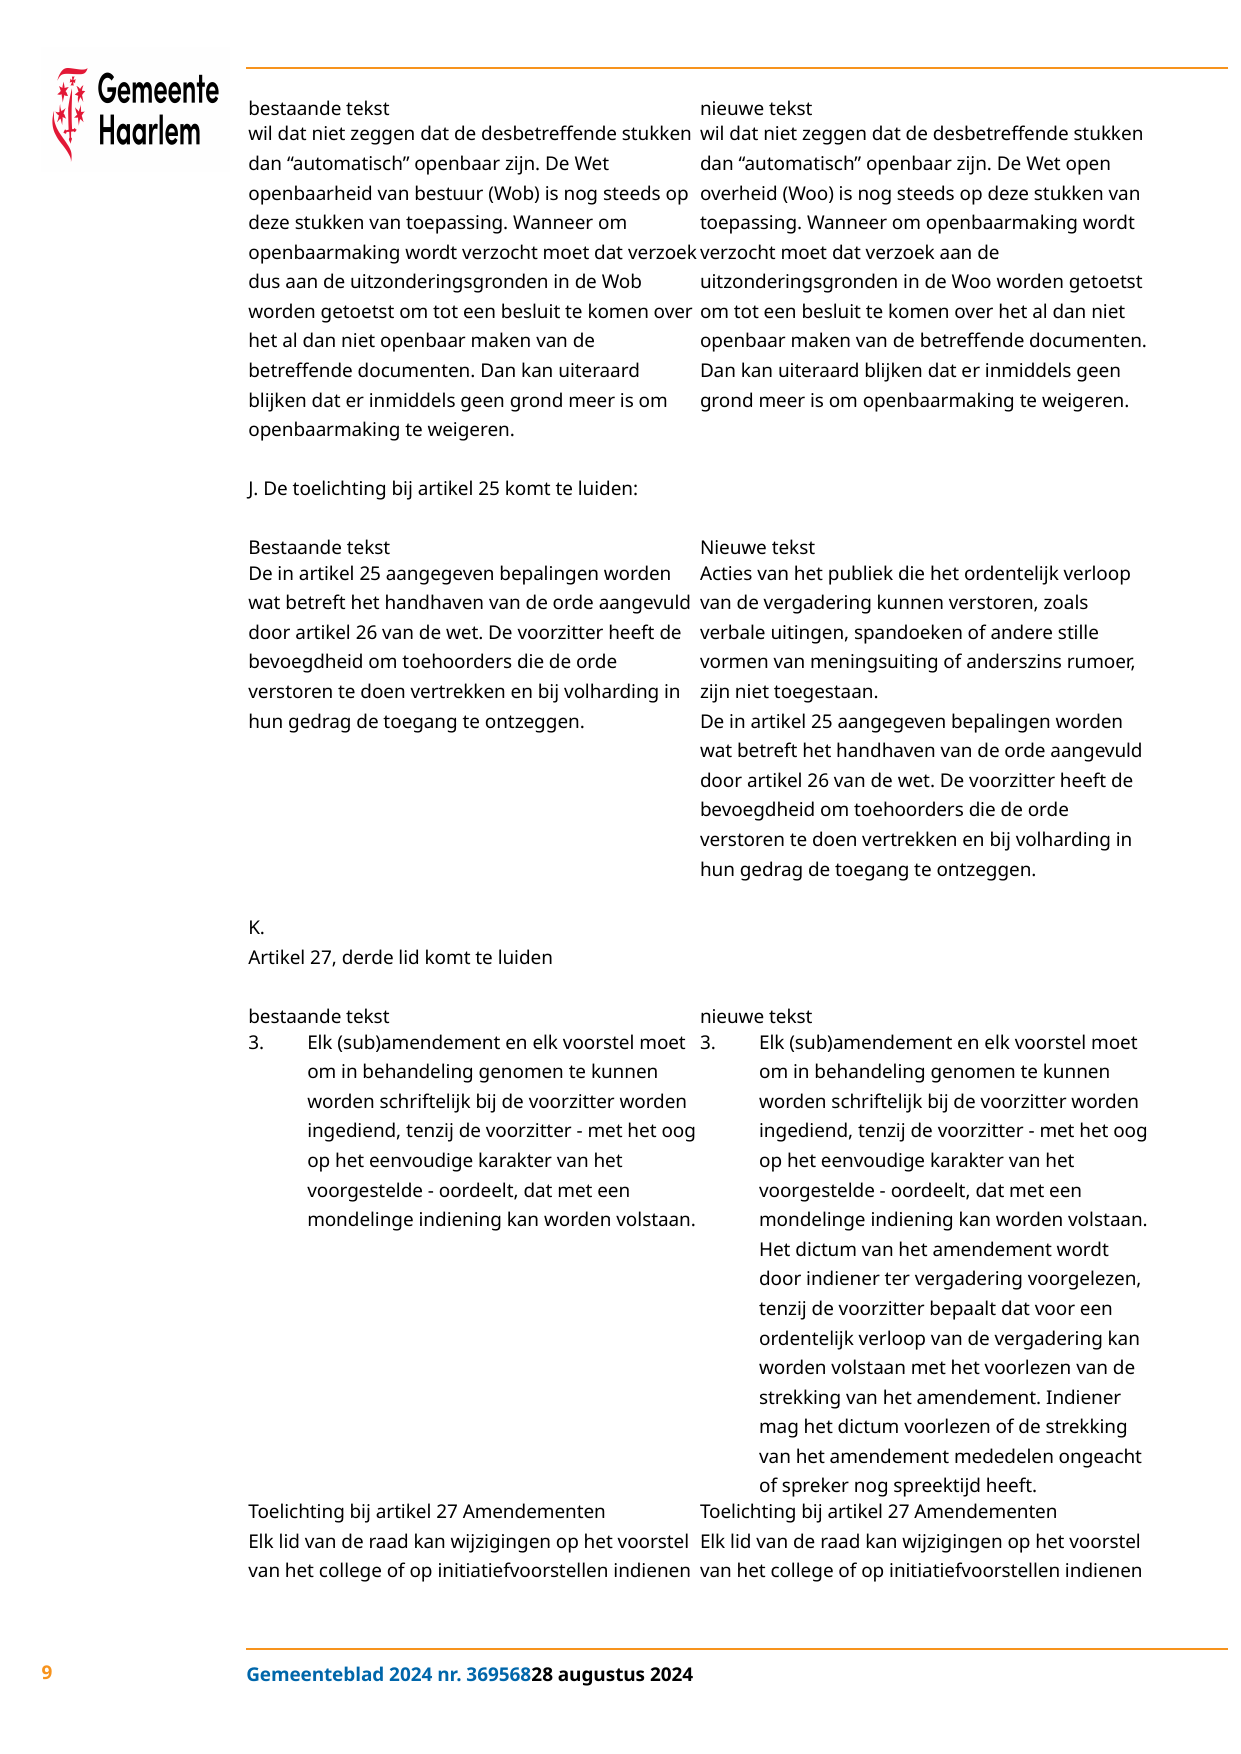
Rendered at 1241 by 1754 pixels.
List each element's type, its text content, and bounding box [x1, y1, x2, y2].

table_header Nieuwe tekst [700, 534, 1152, 560]
table_cell Acties van het publiek die het ordentelijk verloop van de vergadering kunnen verstoren, zoals verbale uitingen, spandoeken of andere stille vormen van meningsuiting of anderszins rumoer, zijn niet toegestaan. De in artikel 25 aangegeven bepalingen worden wat betreft het handhaven van de orde aangevuld door artikel 26 van de wet. De voorzitter heeft de bevoegdheid om toehoorders die de orde verstoren te doen vertrekken en bij volharding in hun gedrag de toegang te ontzeggen. [700, 560, 1152, 881]
table_header nieuwe tekst [700, 95, 1152, 121]
table_cell Elk (sub)amendement en elk voorstel moet om in behandeling genomen te kunnen worden schriftelijk bij de voorzitter worden ingediend, tenzij de voorzitter - met het oog op het eenvoudige karakter van het voorgestelde - oordeelt, dat met een mondelinge indiening kan worden volstaan. [248, 1029, 700, 1498]
table_cell Toelichting bij artikel 27 Amendementen Elk lid van de raad kan wijzigingen op het voorstel van het college of op initiatiefvoorstellen indienen [700, 1498, 1152, 1583]
table_header Bestaande tekst [248, 534, 700, 560]
table_cell De in artikel 25 aangegeven bepalingen worden wat betreft het handhaven van de orde aangevuld door artikel 26 van de wet. De voorzitter heeft de bevoegdheid om toehoorders die de orde verstoren te doen vertrekken en bij volharding in hun gedrag de toegang te ontzeggen. [248, 560, 700, 881]
table_header bestaande tekst [248, 1003, 700, 1029]
table_header bestaande tekst [248, 95, 700, 121]
table_cell Elk (sub)amendement en elk voorstel moet om in behandeling genomen te kunnen worden schriftelijk bij de voorzitter worden ingediend, tenzij de voorzitter - met het oog op het eenvoudige karakter van het voorgestelde - oordeelt, dat met een mondelinge indiening kan worden volstaan. Het dictum van het amendement wordt door indiener ter vergadering voorgelezen, tenzij de voorzitter bepaalt dat voor een ordentelijk verloop van de vergadering kan worden volstaan met het voorlezen van de strekking van het amendement. Indiener mag het dictum voorlezen of de strekking van het amendement mededelen ongeacht of spreker nog spreektijd heeft. [700, 1029, 1152, 1498]
text J. De toelichting bij artikel 25 komt te luiden: [248, 475, 1152, 501]
text Artikel 27, derde lid komt te luiden [248, 944, 1152, 969]
table_header nieuwe tekst [700, 1003, 1152, 1029]
table_cell wil dat niet zeggen dat de desbetreffende stukken dan “automatisch” openbaar zijn. De Wet openbaarheid van bestuur (Wob) is nog steeds op deze stukken van toepassing. Wanneer om openbaarmaking wordt verzocht moet dat verzoek dus aan de uitzonderingsgronden in de Wob worden getoetst om tot een besluit te komen over het al dan niet openbaar maken van de betreffende documenten. Dan kan uiteraard blijken dat er inmiddels geen grond meer is om openbaarmaking te weigeren. [248, 121, 700, 442]
text K. [248, 914, 1152, 940]
picture [41, 47, 231, 172]
table_cell Toelichting bij artikel 27 Amendementen Elk lid van de raad kan wijzigingen op het voorstel van het college of op initiatiefvoorstellen indienen [248, 1498, 700, 1583]
table_cell wil dat niet zeggen dat de desbetreffende stukken dan “automatisch” openbaar zijn. De Wet open overheid (Woo) is nog steeds op deze stukken van toepassing. Wanneer om openbaarmaking wordt verzocht moet dat verzoek aan de uitzonderingsgronden in de Woo worden getoetst om tot een besluit te komen over het al dan niet openbaar maken van de betreffende documenten. Dan kan uiteraard blijken dat er inmiddels geen grond meer is om openbaarmaking te weigeren. [700, 121, 1152, 442]
